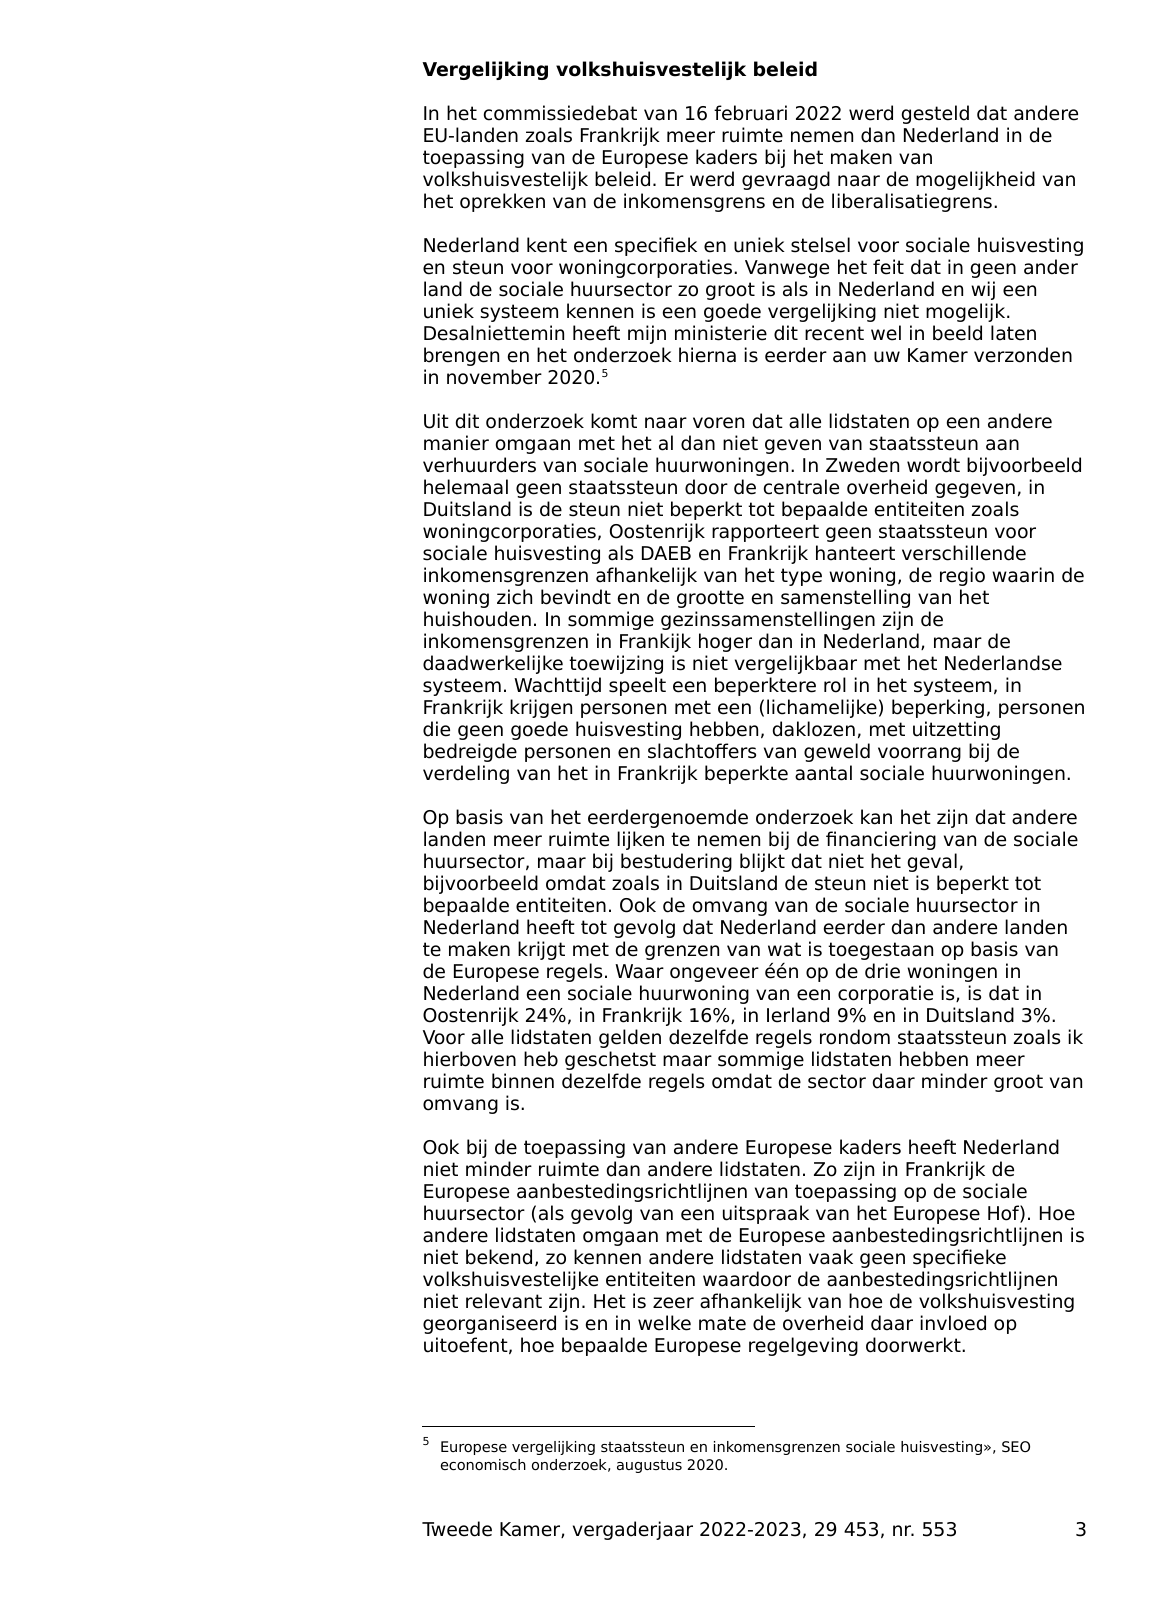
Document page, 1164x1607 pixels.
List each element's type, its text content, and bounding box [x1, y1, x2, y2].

text Europese vergelijking staatssteun en inkomensgrenzen sociale huisvesting», SEO economisch onderzoek, augustus 2020. [422, 1435, 1087, 1474]
text Nederland kent een specifiek en uniek stelsel voor sociale huisvesting en steun voor woningcorporaties. Vanwege het feit dat in geen ander land de sociale huursector zo groot is als in Nederland en wij een uniek systeem kennen is een goede vergelijking niet mogelijk. Desalniettemin heeft mijn ministerie dit recent wel in beeld laten brengen en het onderzoek hierna is eerder aan uw Kamer verzonden in november 2020. [422, 235, 1087, 389]
text Uit dit onderzoek komt naar voren dat alle lidstaten op een andere manier omgaan met het al dan niet geven van staatssteun aan verhuurders van sociale huurwoningen. In Zweden wordt bijvoorbeeld helemaal geen staatssteun door de centrale overheid gegeven, in Duitsland is de steun niet beperkt tot bepaalde entiteiten zoals woningcorporaties, Oostenrijk rapporteert geen staatssteun voor sociale huisvesting als DAEB en Frankrijk hanteert verschillende inkomensgrenzen afhankelijk van het type woning, de regio waarin de woning zich bevindt en de grootte en samenstelling van het huishouden. In sommige gezinssamenstellingen zijn de inkomensgrenzen in Frankijk hoger dan in Nederland, maar de daadwerkelijke toewijzing is niet vergelijkbaar met het Nederlandse systeem. Wachttijd speelt een beperktere rol in het systeem, in Frankrijk krijgen personen met een (lichamelijke) beperking, personen die geen goede huisvesting hebben, daklozen, met uitzetting bedreigde personen en slachtoffers van geweld voorrang bij de verdeling van het in Frankrijk beperkte aantal sociale huurwoningen. [422, 411, 1087, 785]
text Ook bij de toepassing van andere Europese kaders heeft Nederland niet minder ruimte dan andere lidstaten. Zo zijn in Frankrijk de Europese aanbestedingsrichtlijnen van toepassing op de sociale huursector (als gevolg van een uitspraak van het Europese Hof). Hoe andere lidstaten omgaan met de Europese aanbestedingsrichtlijnen is niet bekend, zo kennen andere lidstaten vaak geen specifieke volkshuisvestelijke entiteiten waardoor de aanbestedingsrichtlijnen niet relevant zijn. Het is zeer afhankelijk van hoe de volkshuisvesting georganiseerd is en in welke mate de overheid daar invloed op uitoefent, hoe bepaalde Europese regelgeving doorwerkt. [422, 1137, 1087, 1357]
text In het commissiedebat van 16 februari 2022 werd gesteld dat andere EU-landen zoals Frankrijk meer ruimte nemen dan Nederland in de toepassing van de Europese kaders bij het maken van volkshuisvestelijk beleid. Er werd gevraagd naar de mogelijkheid van het oprekken van de inkomensgrens en de liberalisatiegrens. [422, 103, 1087, 213]
subtitle Vergelijking volkshuisvestelijk beleid [422, 59, 1087, 81]
text Op basis van het eerdergenoemde onderzoek kan het zijn dat andere landen meer ruimte lijken te nemen bij de financiering van de sociale huursector, maar bij bestudering blijkt dat niet het geval, bijvoorbeeld omdat zoals in Duitsland de steun niet is beperkt tot bepaalde entiteiten. Ook de omvang van de sociale huursector in Nederland heeft tot gevolg dat Nederland eerder dan andere landen te maken krijgt met de grenzen van wat is toegestaan op basis van de Europese regels. Waar ongeveer één op de drie woningen in Nederland een sociale huurwoning van een corporatie is, is dat in Oostenrijk 24%, in Frankrijk 16%, in Ierland 9% en in Duitsland 3%. Voor alle lidstaten gelden dezelfde regels rondom staatssteun zoals ik hierboven heb geschetst maar sommige lidstaten hebben meer ruimte binnen dezelfde regels omdat de sector daar minder groot van omvang is. [422, 807, 1087, 1115]
